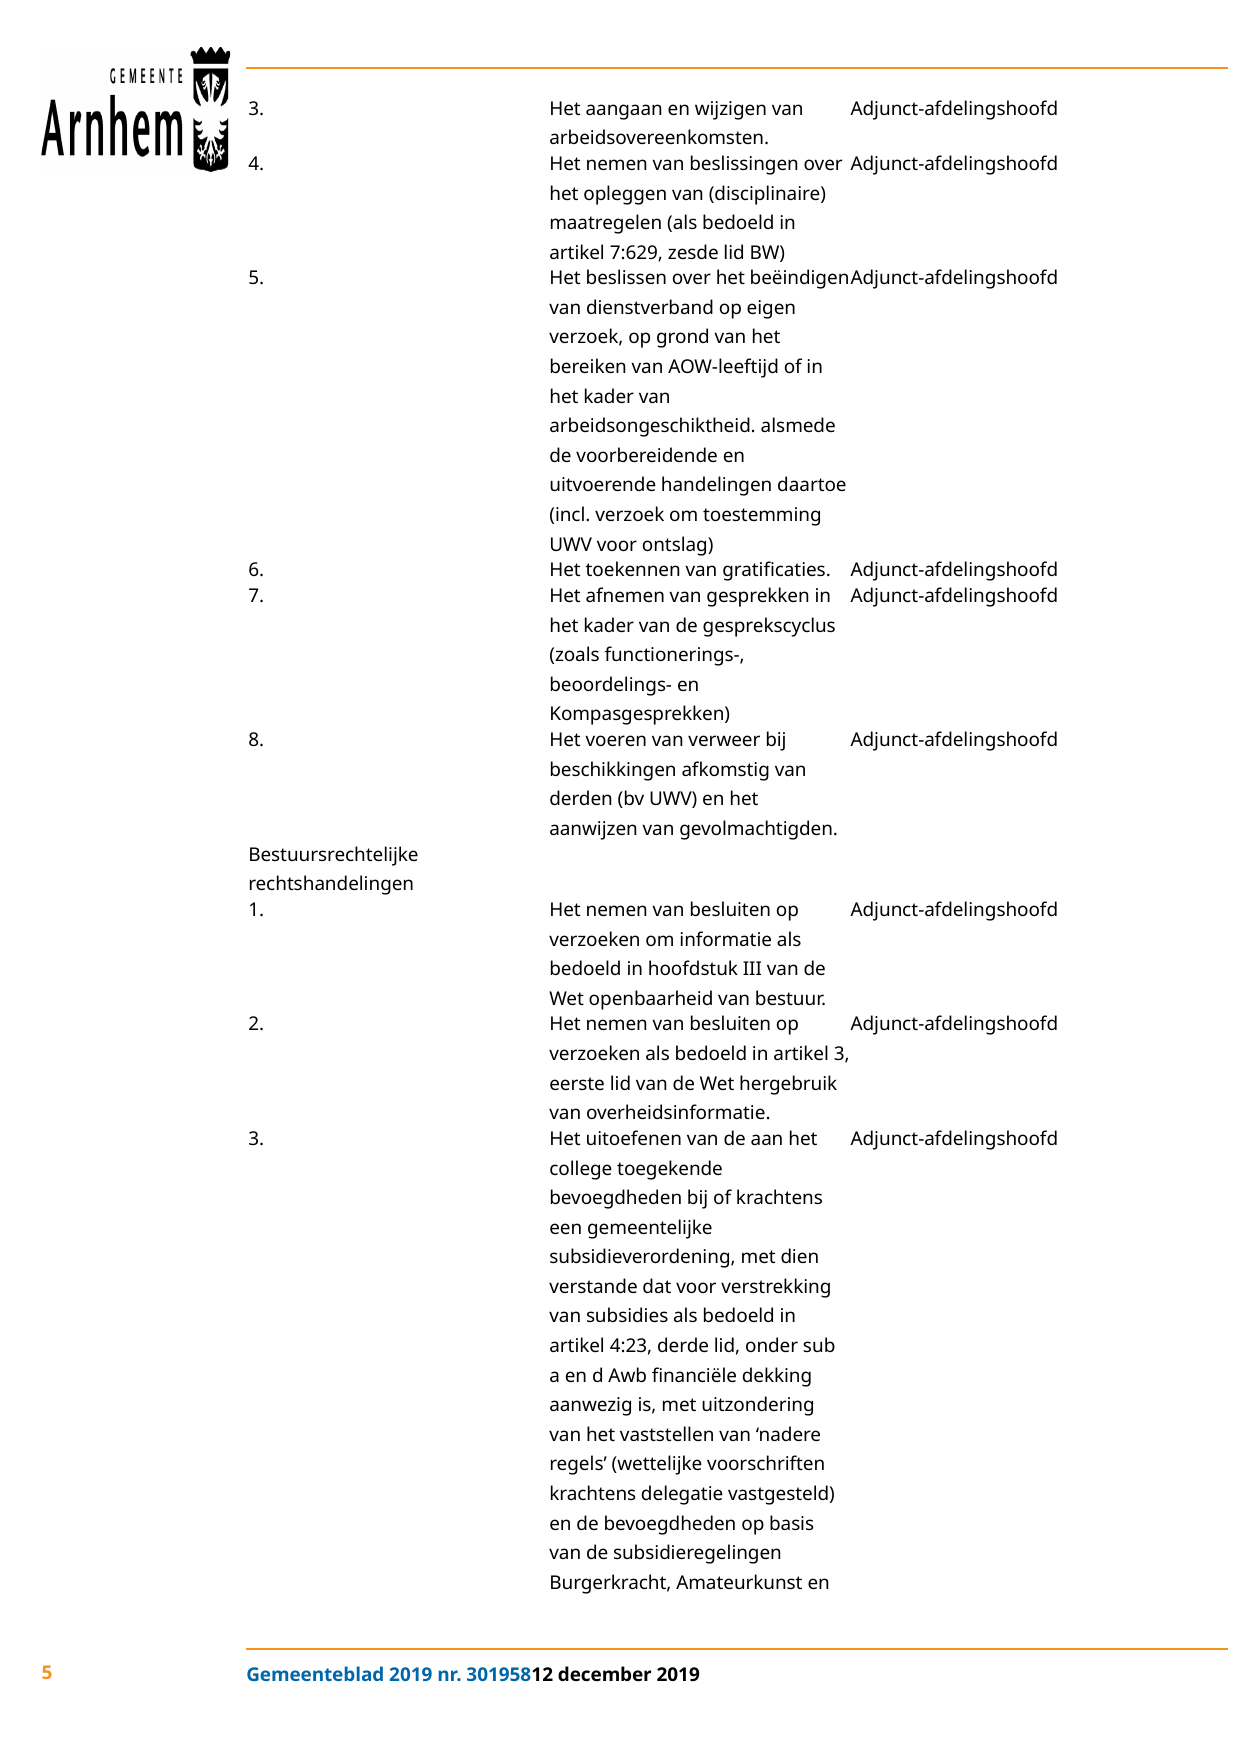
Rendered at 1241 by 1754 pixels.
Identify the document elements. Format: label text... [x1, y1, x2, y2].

table_cell Adjunct-afdelingshoofd [850, 557, 1152, 582]
table_cell Adjunct-afdelingshoofd [850, 1011, 1152, 1125]
table_cell 4. [248, 150, 549, 264]
table_cell 1. [248, 896, 549, 1011]
table_cell Adjunct-afdelingshoofd [850, 95, 1152, 150]
table_cell Adjunct-afdelingshoofd [850, 726, 1152, 841]
table_cell Het aangaan en wijzigen van arbeidsovereenkomsten. [549, 95, 850, 150]
table_cell Bestuursrechtelijke rechtshandelingen [248, 841, 549, 896]
table_cell Adjunct-afdelingshoofd [850, 265, 1152, 557]
table_cell Het nemen van besluiten op verzoeken om informatie als bedoeld in hoofdstuk III van de Wet openbaarheid van bestuur. [549, 896, 850, 1011]
table_cell 8. [248, 726, 549, 841]
table_cell Het nemen van beslissingen over het opleggen van (disciplinaire) maatregelen (als bedoeld in artikel 7:629, zesde lid BW) [549, 150, 850, 264]
table_cell [549, 841, 850, 896]
table_cell 2. [248, 1011, 549, 1125]
table_cell Het beslissen over het beëindigen van dienstverband op eigen verzoek, op grond van het bereiken van AOW-leeftijd of in het kader van arbeidsongeschiktheid. alsmede de voorbereidende en uitvoerende handelingen daartoe (incl. verzoek om toestemming UWV voor ontslag) [549, 265, 850, 557]
picture [41, 47, 231, 172]
table_cell Het voeren van verweer bij beschikkingen afkomstig van derden (bv UWV) en het aanwijzen van gevolmachtigden. [549, 726, 850, 841]
table_cell Adjunct-afdelingshoofd [850, 1125, 1152, 1594]
table_cell Het afnemen van gesprekken in het kader van de gesprekscyclus (zoals functionerings-, beoordelings- en Kompasgesprekken) [549, 582, 850, 726]
table_cell 7. [248, 582, 549, 726]
table_cell Adjunct-afdelingshoofd [850, 150, 1152, 264]
table_cell Het nemen van besluiten op verzoeken als bedoeld in artikel 3, eerste lid van de Wet hergebruik van overheidsinformatie. [549, 1011, 850, 1125]
table_cell 5. [248, 265, 549, 557]
table_cell 3. [248, 95, 549, 150]
table_cell 6. [248, 557, 549, 582]
table_cell 3. [248, 1125, 549, 1594]
table_cell Adjunct-afdelingshoofd [850, 896, 1152, 1011]
table_cell Het toekennen van gratificaties. [549, 557, 850, 582]
table_cell Adjunct-afdelingshoofd [850, 582, 1152, 726]
table_cell Het uitoefenen van de aan het college toegekende bevoegdheden bij of krachtens een gemeentelijke subsidieverordening, met dien verstande dat voor verstrekking van subsidies als bedoeld in artikel 4:23, derde lid, onder sub a en d Awb financiële dekking aanwezig is, met uitzondering van het vaststellen van ‘nadere regels’ (wettelijke voorschriften krachtens delegatie vastgesteld) en de bevoegdheden op basis van de subsidieregelingen Burgerkracht, Amateurkunst en [549, 1125, 850, 1594]
